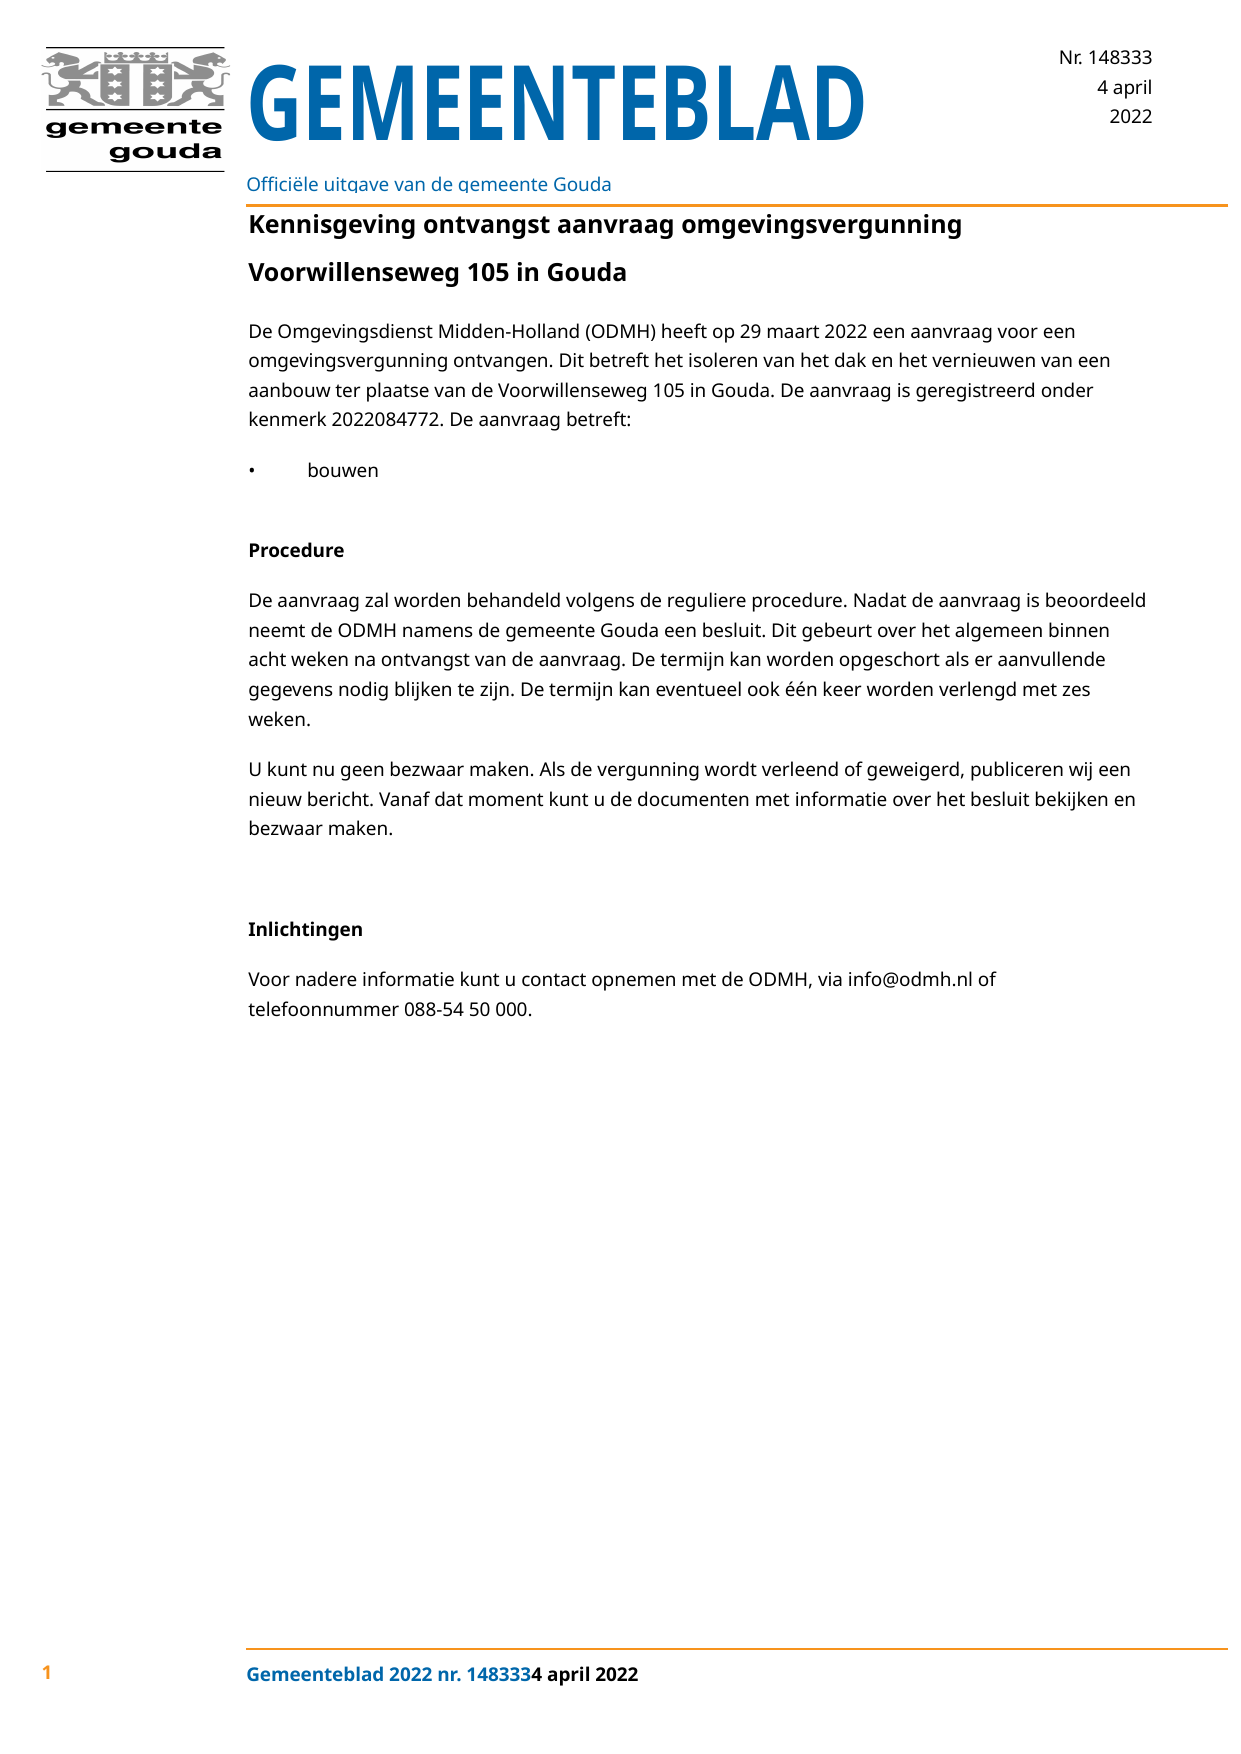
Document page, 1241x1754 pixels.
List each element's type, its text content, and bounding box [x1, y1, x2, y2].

picture [41, 47, 231, 172]
text De Omgevingsdienst Midden-Holland (ODMH) heeft op 29 maart 2022 een aanvraag voor een omgevingsvergunning ontvangen. Dit betreft het isoleren van het dak en het vernieuwen van een aanbouw ter plaatse van de Voorwillenseweg 105 in Gouda. De aanvraag is geregistreerd onder kenmerk 2022084772. De aanvraag betreft: [248, 318, 1152, 432]
text Inlichtingen [248, 916, 1152, 942]
text Kennisgeving ontvangst aanvraag omgevingsvergunning Voorwillenseweg 105 in Gouda [248, 207, 1152, 288]
text U kunt nu geen bezwaar maken. Als de vergunning wordt verleend of geweigerd, publiceren wij een nieuw bericht. Vanaf dat moment kunt u de documenten met informatie over het besluit bekijken en bezwaar maken. [248, 756, 1152, 841]
text De aanvraag zal worden behandeld volgens de reguliere procedure. Nadat de aanvraag is beoordeeld neemt de ODMH namens de gemeente Gouda een besluit. Dit gebeurt over het algemeen binnen acht weken na ontvangst van de aanvraag. De termijn kan worden opgeschort als er aanvullende gegevens nodig blijken te zijn. De termijn kan eventueel ook één keer worden verlengd met zes weken. [248, 587, 1152, 732]
list bouwen [248, 457, 1152, 483]
text Procedure [248, 537, 1152, 563]
text Voor nadere informatie kunt u contact opnemen met de ODMH, via info@odmh.nl of telefoonnummer 088-54 50 000. [248, 967, 1152, 1022]
